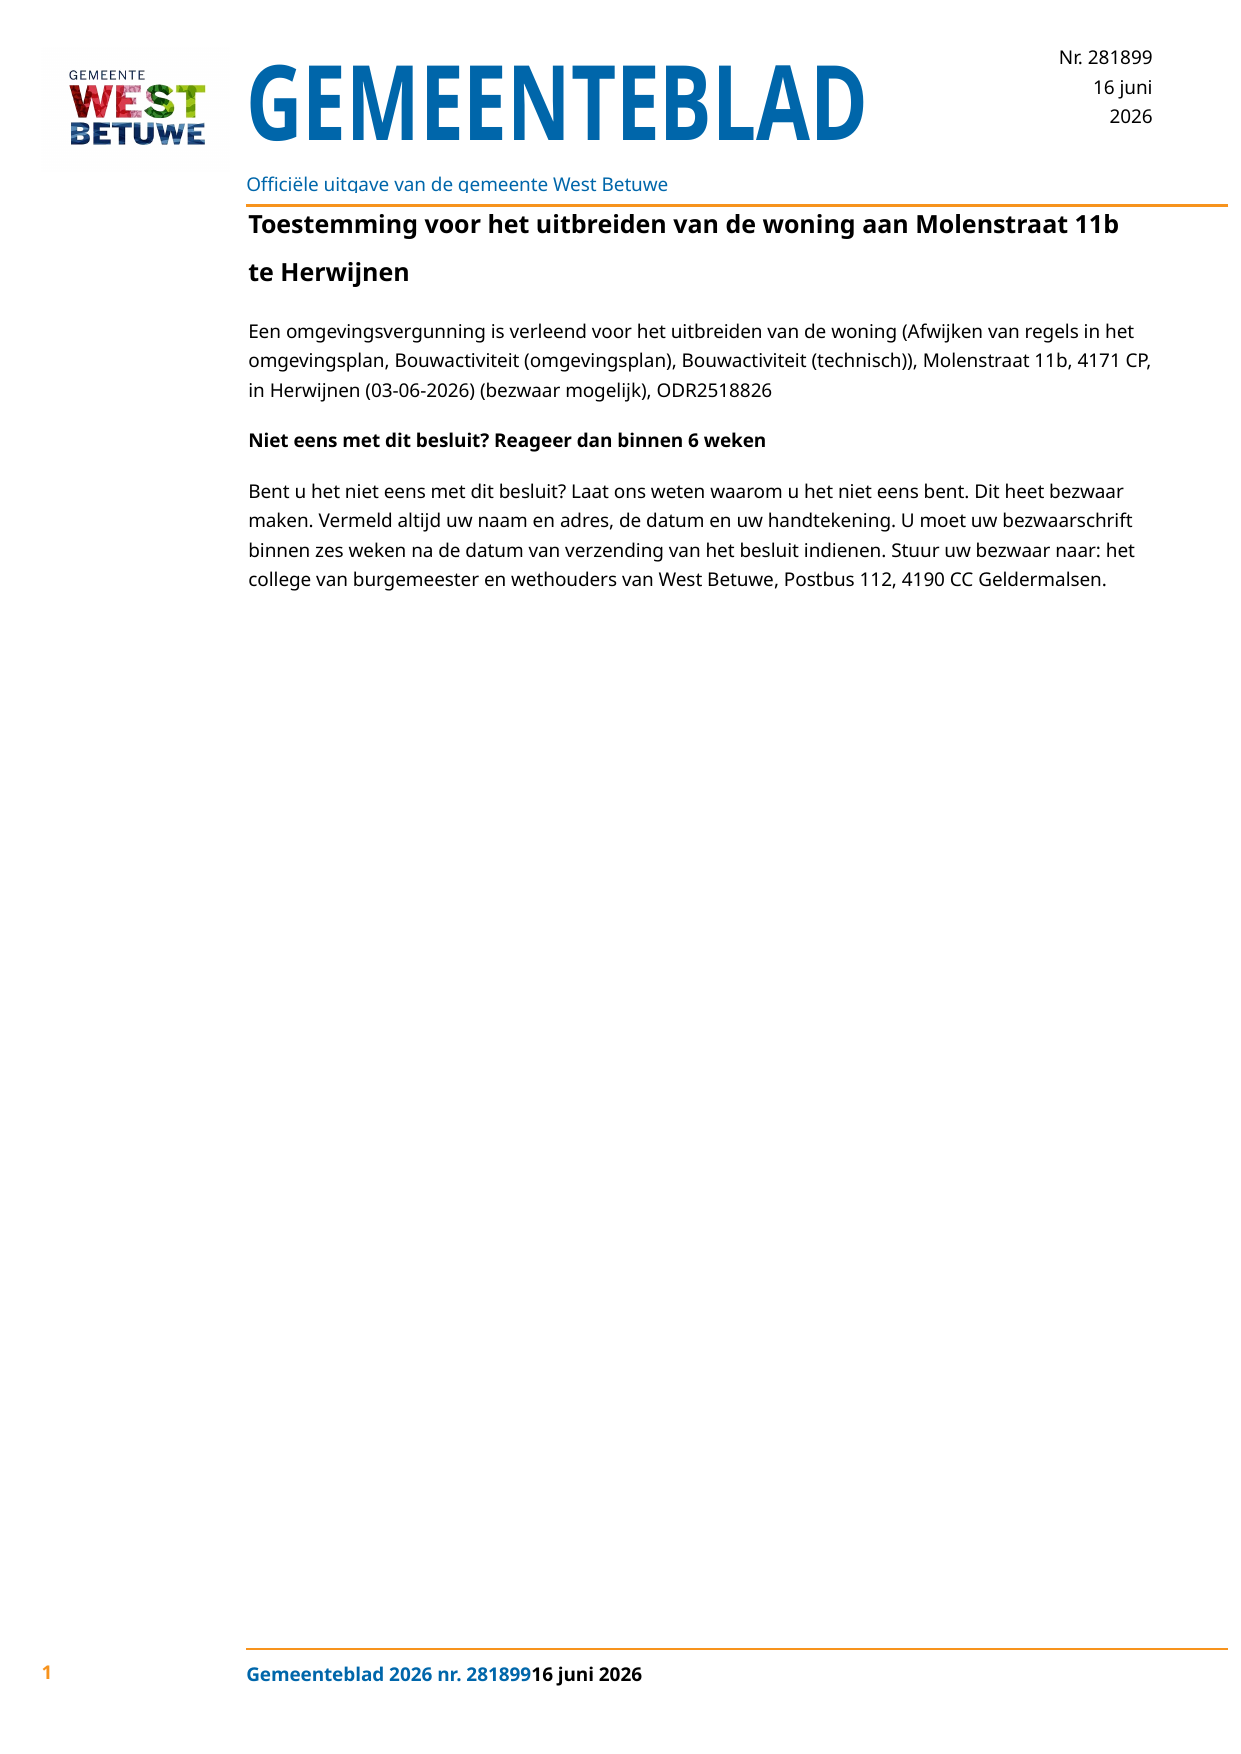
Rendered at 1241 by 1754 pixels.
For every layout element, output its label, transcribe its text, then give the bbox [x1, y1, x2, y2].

text Toestemming voor het uitbreiden van de woning aan Molenstraat 11b te Herwijnen [248, 207, 1152, 288]
text Een omgevingsvergunning is verleend voor het uitbreiden van de woning (Afwijken van regels in het omgevingsplan, Bouwactiviteit (omgevingsplan), Bouwactiviteit (technisch)), Molenstraat 11b, 4171 CP, in Herwijnen (03-06-2026) (bezwaar mogelijk), ODR2518826 [248, 318, 1152, 403]
text Bent u het niet eens met dit besluit? Laat ons weten waarom u het niet eens bent. Dit heet bezwaar maken. Vermeld altijd uw naam en adres, de datum en uw handtekening. U moet uw bezwaarschrift binnen zes weken na de datum van verzending van het besluit indienen. Stuur uw bezwaar naar: het college van burgemeester en wethouders van West Betuwe, Postbus 112, 4190 CC Geldermalsen. [248, 478, 1152, 592]
picture [41, 47, 231, 172]
text Niet eens met dit besluit? Reageer dan binnen 6 weken [248, 427, 1152, 453]
